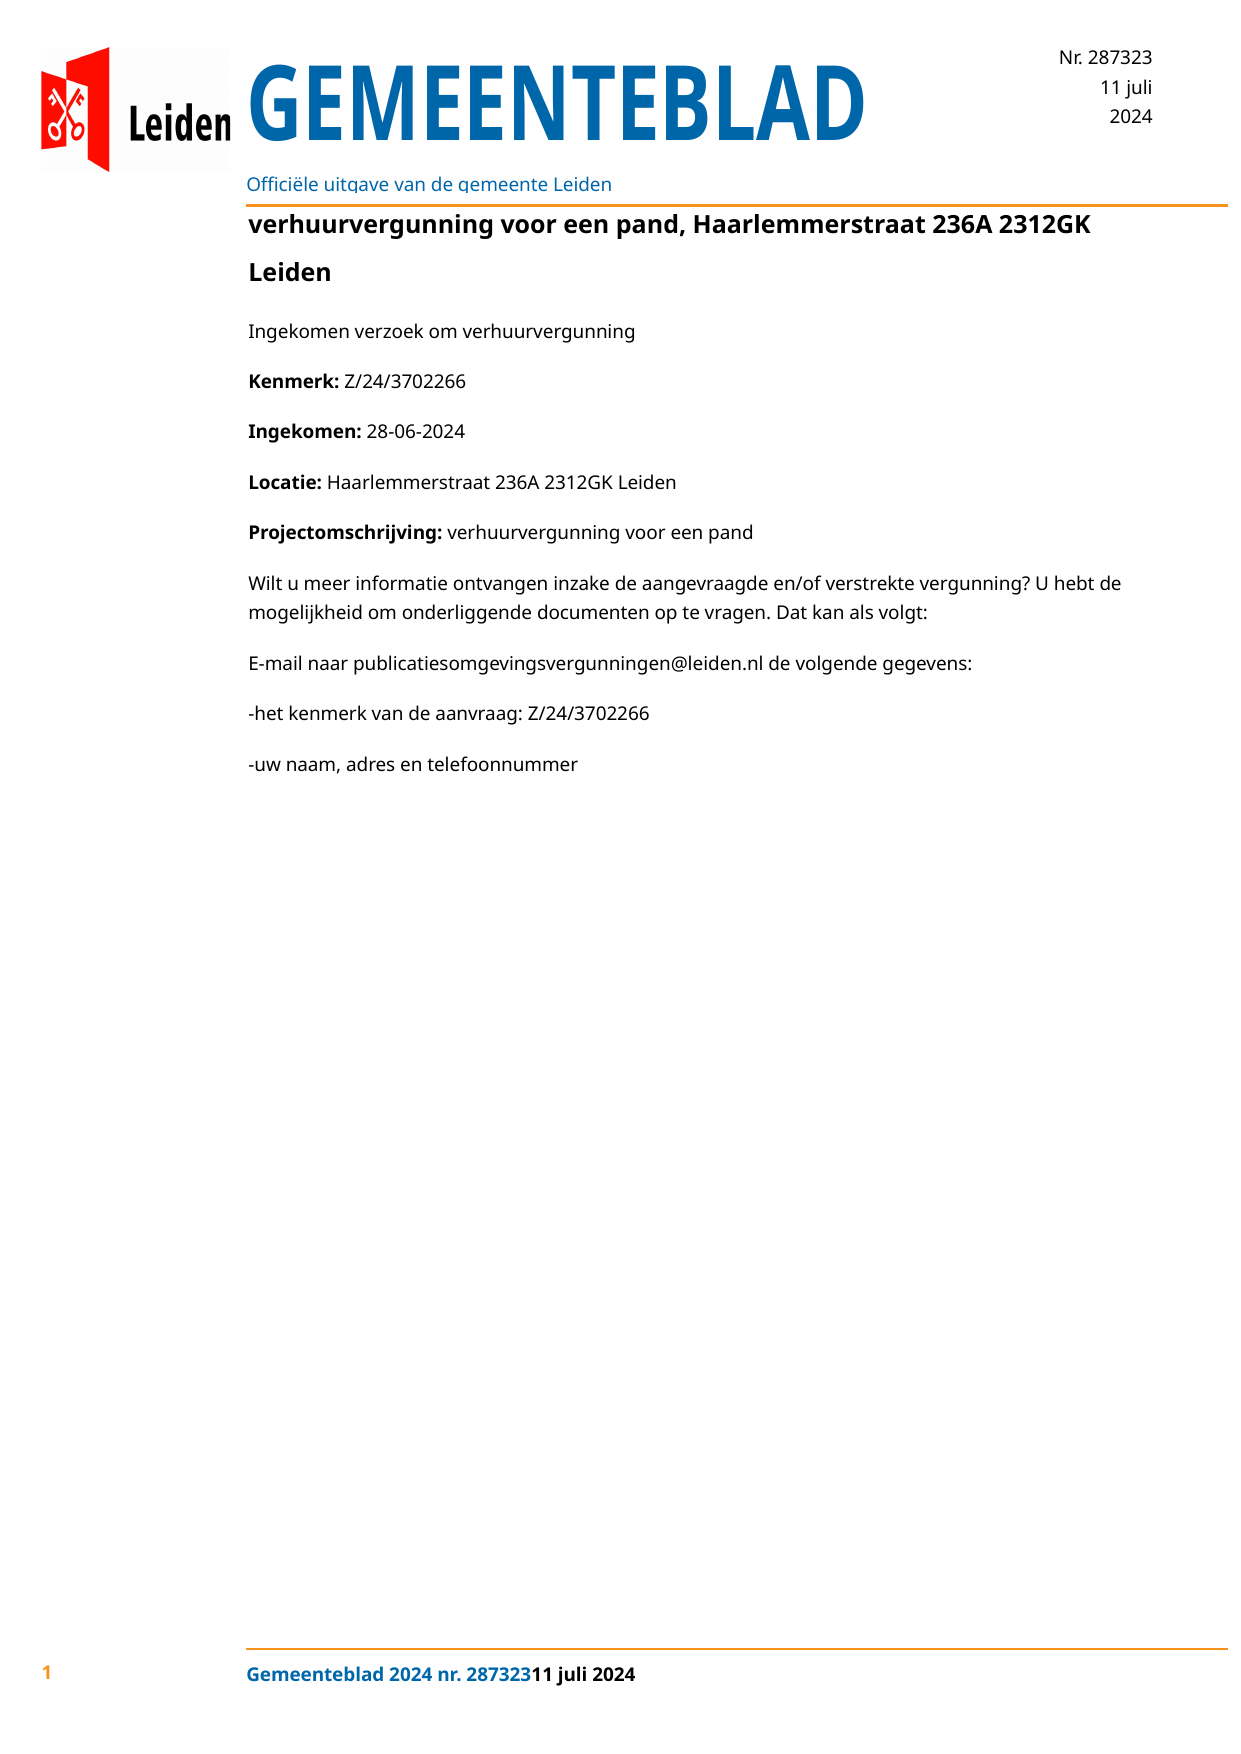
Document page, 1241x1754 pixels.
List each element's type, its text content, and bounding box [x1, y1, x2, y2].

text -het kenmerk van de aanvraag: Z/24/3702266 [248, 700, 1152, 726]
text -uw naam, adres en telefoonnummer [248, 751, 1152, 777]
text E-mail naar publicatiesomgevingsvergunningen@leiden.nl de volgende gegevens: [248, 650, 1152, 676]
text Wilt u meer informatie ontvangen inzake de aangevraagde en/of verstrekte vergunning? U hebt de mogelijkheid om onderliggende documenten op te vragen. Dat kan als volgt: [248, 570, 1152, 625]
text Locatie: Haarlemmerstraat 236A 2312GK Leiden [248, 469, 1152, 495]
text Ingekomen verzoek om verhuurvergunning [248, 318, 1152, 344]
text Kenmerk: Z/24/3702266 [248, 368, 1152, 394]
picture [41, 47, 231, 172]
text Ingekomen: 28-06-2024 [248, 419, 1152, 444]
text Projectomschrijving: verhuurvergunning voor een pand [248, 519, 1152, 545]
text verhuurvergunning voor een pand, Haarlemmerstraat 236A 2312GK Leiden [248, 207, 1152, 288]
